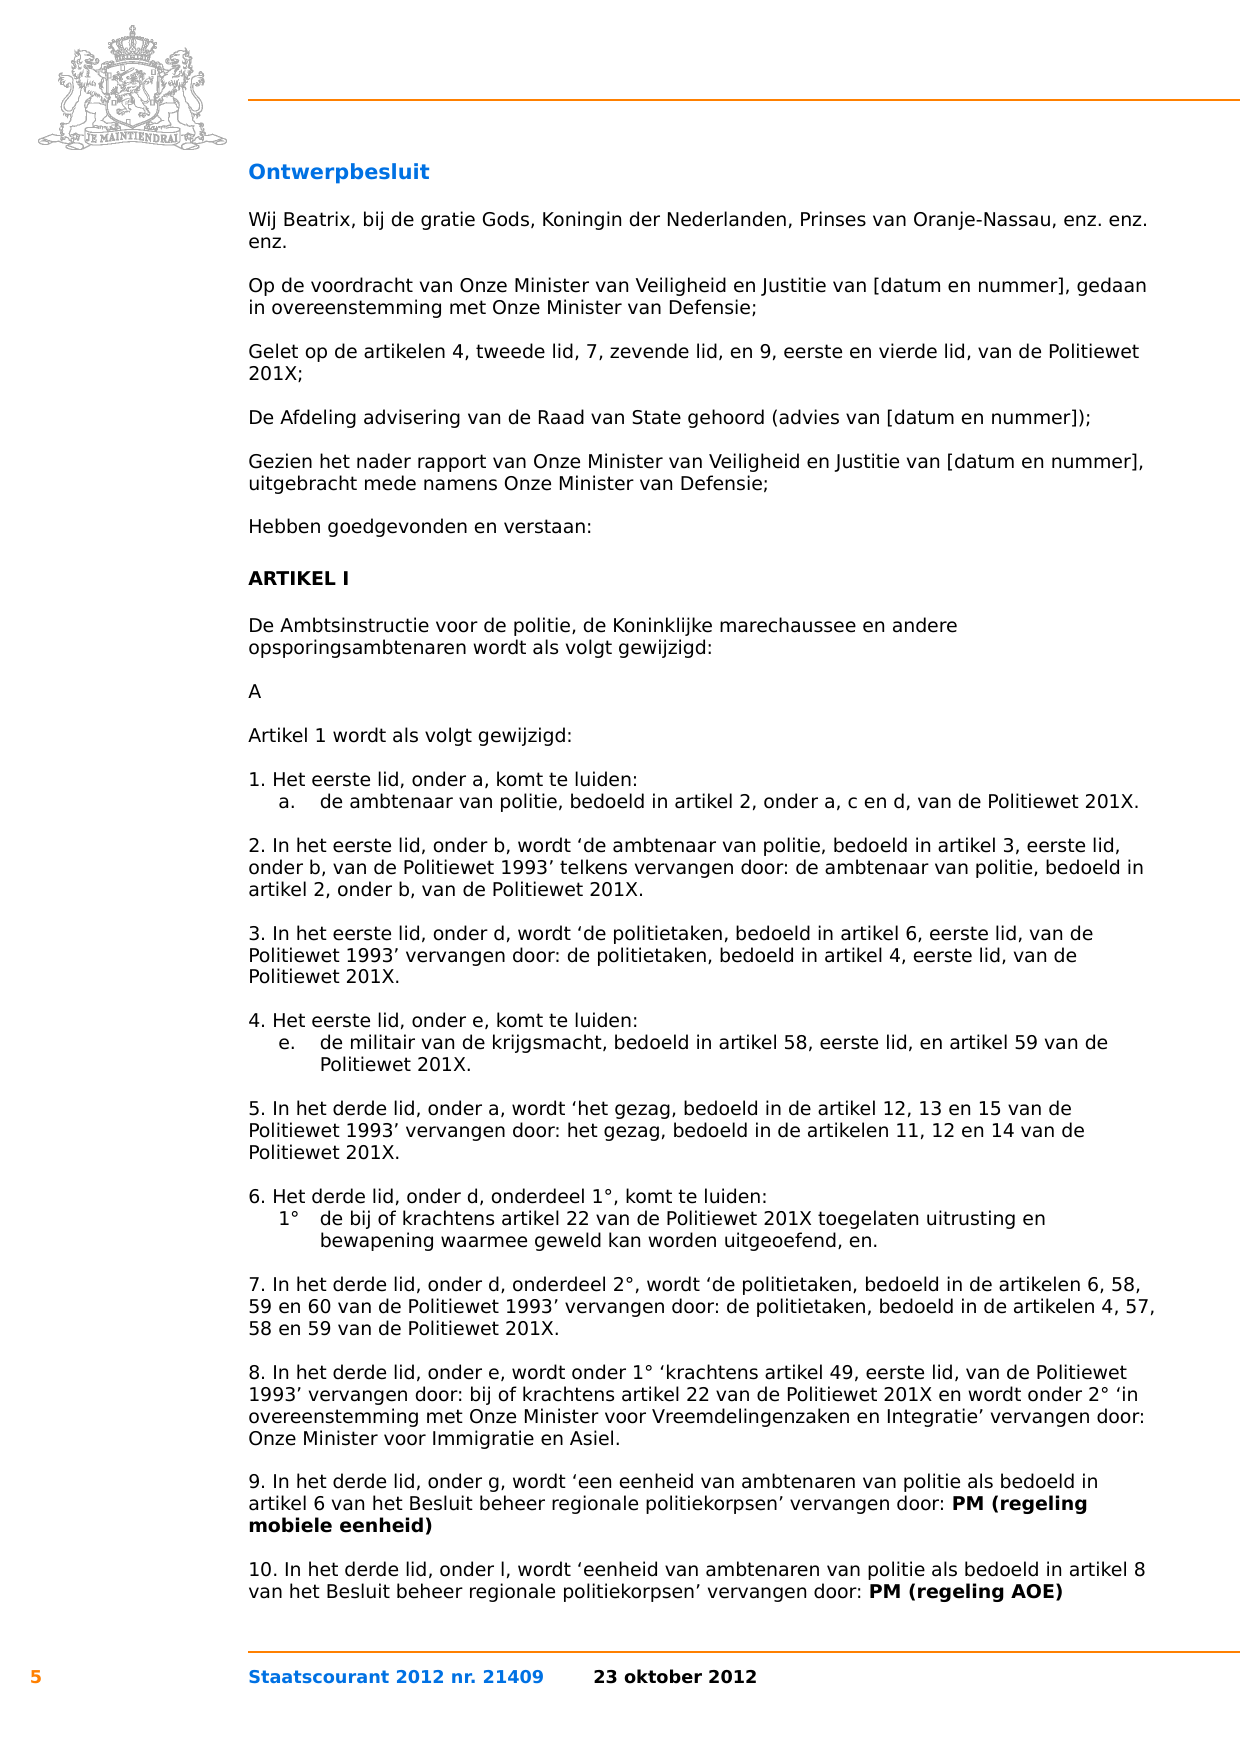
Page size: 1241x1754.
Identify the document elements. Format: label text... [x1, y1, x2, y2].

text Hebben goedgevonden en verstaan: [248, 516, 1163, 538]
text e. de militair van de krijgsmacht, bedoeld in artikel 58, eerste lid, en artikel 59 van de Politiewet 201X. [278, 1032, 1163, 1076]
text a. de ambtenaar van politie, bedoeld in artikel 2, onder a, c en d, van de Politiewet 201X. [278, 791, 1163, 813]
text 8. In het derde lid, onder e, wordt onder 1° ‘krachtens artikel 49, eerste lid, van de Politiewet 1993’ vervangen door: bij of krachtens artikel 22 van de Politiewet 201X en wordt onder 2° ‘in overeenstemming met Onze Minister voor Vreemdelingenzaken en Integratie’ vervangen door: Onze Minister voor Immigratie en Asiel. [248, 1362, 1163, 1449]
text 4. Het eerste lid, onder e, komt te luiden: [248, 1010, 1163, 1032]
text De Ambtsinstructie voor de politie, de Koninklijke marechaussee en andere opsporingsambtenaren wordt als volgt gewijzigd: [248, 615, 1163, 659]
text Gezien het nader rapport van Onze Minister van Veiligheid en Justitie van [datum en nummer], uitgebracht mede namens Onze Minister van Defensie; [248, 451, 1163, 494]
text 5. In het derde lid, onder a, wordt ‘het gezag, bedoeld in de artikel 12, 13 en 15 van de Politiewet 1993’ vervangen door: het gezag, bedoeld in de artikelen 11, 12 en 14 van de Politiewet 201X. [248, 1098, 1163, 1164]
text 10. In het derde lid, onder l, wordt ‘eenheid van ambtenaren van politie als bedoeld in artikel 8 van het Besluit beheer regionale politiekorpsen’ vervangen door: PM (regeling AOE) [248, 1559, 1163, 1603]
text 1. Het eerste lid, onder a, komt te luiden: [248, 769, 1163, 791]
text A [248, 681, 1163, 703]
text 2. In het eerste lid, onder b, wordt ‘de ambtenaar van politie, bedoeld in artikel 3, eerste lid, onder b, van de Politiewet 1993’ telkens vervangen door: de ambtenaar van politie, bedoeld in artikel 2, onder b, van de Politiewet 201X. [248, 835, 1163, 901]
text 1° de bij of krachtens artikel 22 van de Politiewet 201X toegelaten uitrusting en bewapening waarmee geweld kan worden uitgeoefend, en. [278, 1208, 1163, 1252]
text 9. In het derde lid, onder g, wordt ‘een eenheid van ambtenaren van politie als bedoeld in artikel 6 van het Besluit beheer regionale politiekorpsen’ vervangen door: PM (regeling mobiele eenheid) [248, 1471, 1163, 1537]
picture [38, 25, 227, 150]
text 6. Het derde lid, onder d, onderdeel 1°, komt te luiden: [248, 1186, 1163, 1208]
text Artikel 1 wordt als volgt gewijzigd: [248, 725, 1163, 747]
subtitle Ontwerpbesluit [248, 160, 1163, 184]
text Wij Beatrix, bij de gratie Gods, Koningin der Nederlanden, Prinses van Oranje-Nassau, enz. enz. enz. [248, 209, 1163, 253]
text Gelet op de artikelen 4, tweede lid, 7, zevende lid, en 9, eerste en vierde lid, van de Politiewet 201X; [248, 341, 1163, 385]
text Op de voordracht van Onze Minister van Veiligheid en Justitie van [datum en nummer], gedaan in overeenstemming met Onze Minister van Defensie; [248, 275, 1163, 319]
text 3. In het eerste lid, onder d, wordt ‘de politietaken, bedoeld in artikel 6, eerste lid, van de Politiewet 1993’ vervangen door: de politietaken, bedoeld in artikel 4, eerste lid, van de Politiewet 201X. [248, 922, 1163, 988]
subtitle ARTIKEL I [248, 568, 1163, 590]
text De Afdeling advisering van de Raad van State gehoord (advies van [datum en nummer]); [248, 407, 1163, 429]
text 7. In het derde lid, onder d, onderdeel 2°, wordt ‘de politietaken, bedoeld in de artikelen 6, 58, 59 en 60 van de Politiewet 1993’ vervangen door: de politietaken, bedoeld in de artikelen 4, 57, 58 en 59 van de Politiewet 201X. [248, 1274, 1163, 1340]
